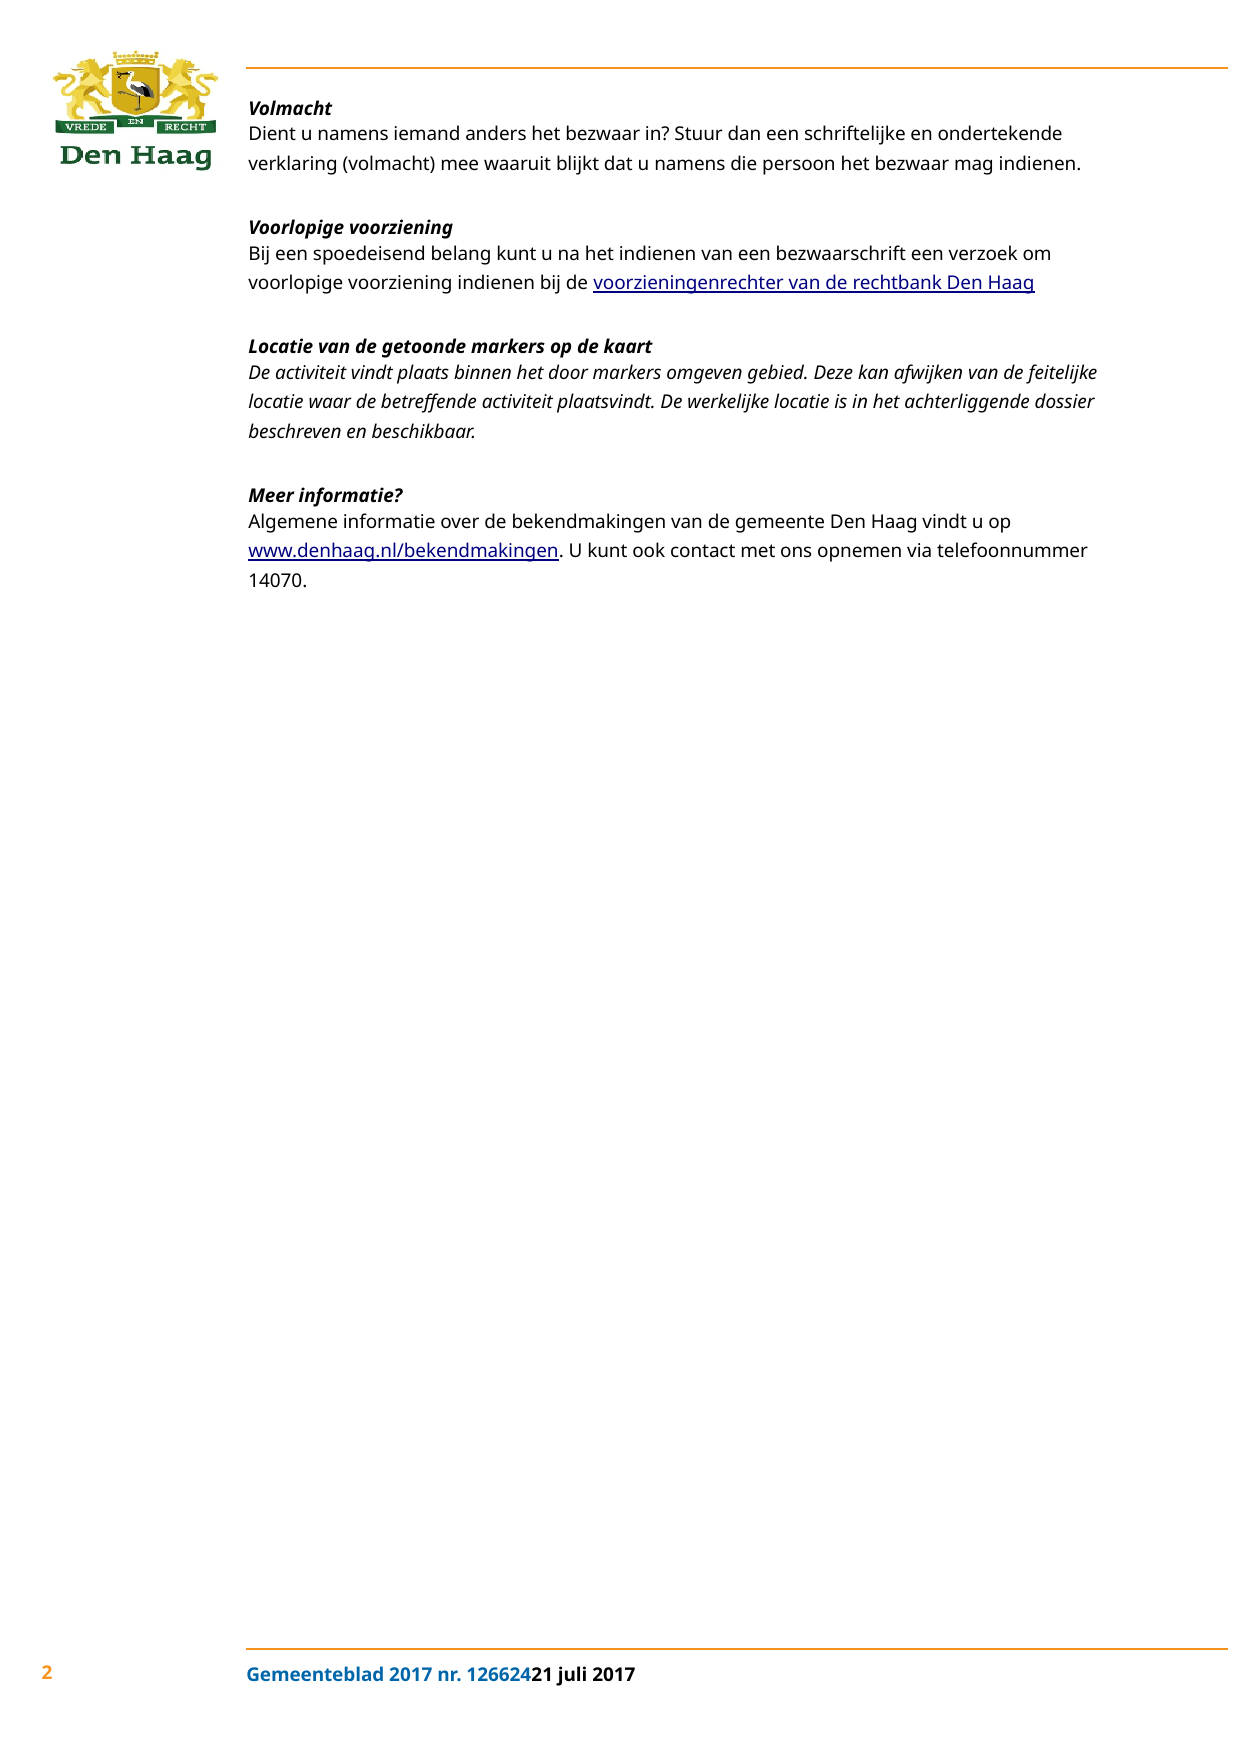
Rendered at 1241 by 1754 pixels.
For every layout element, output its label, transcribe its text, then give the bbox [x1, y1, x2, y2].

text Locatie van de getoonde markers op de kaart [248, 333, 1152, 359]
text Volmacht [248, 95, 1152, 121]
text Voorlopige voorziening [248, 214, 1152, 240]
text De activiteit vindt plaats binnen het door markers omgeven gebied. Deze kan afwijken van de feitelijke locatie waar de betreffende activiteit plaatsvindt. De werkelijke locatie is in het achterliggende dossier beschreven en beschikbaar. [248, 359, 1152, 444]
picture [41, 47, 231, 172]
text Dient u namens iemand anders het bezwaar in? Stuur dan een schriftelijke en ondertekende verklaring (volmacht) mee waaruit blijkt dat u namens die persoon het bezwaar mag indienen. [248, 121, 1152, 176]
text Algemene informatie over de bekendmakingen van de gemeente Den Haag vindt u op www.denhaag.nl/bekendmakingen. U kunt ook contact met ons opnemen via telefoonnummer 14070. [248, 508, 1152, 593]
text Meer informatie? [248, 482, 1152, 508]
text Bij een spoedeisend belang kunt u na het indienen van een bezwaarschrift een verzoek om voorlopige voorziening indienen bij de voorzieningenrechter van de rechtbank Den Haag [248, 240, 1152, 295]
